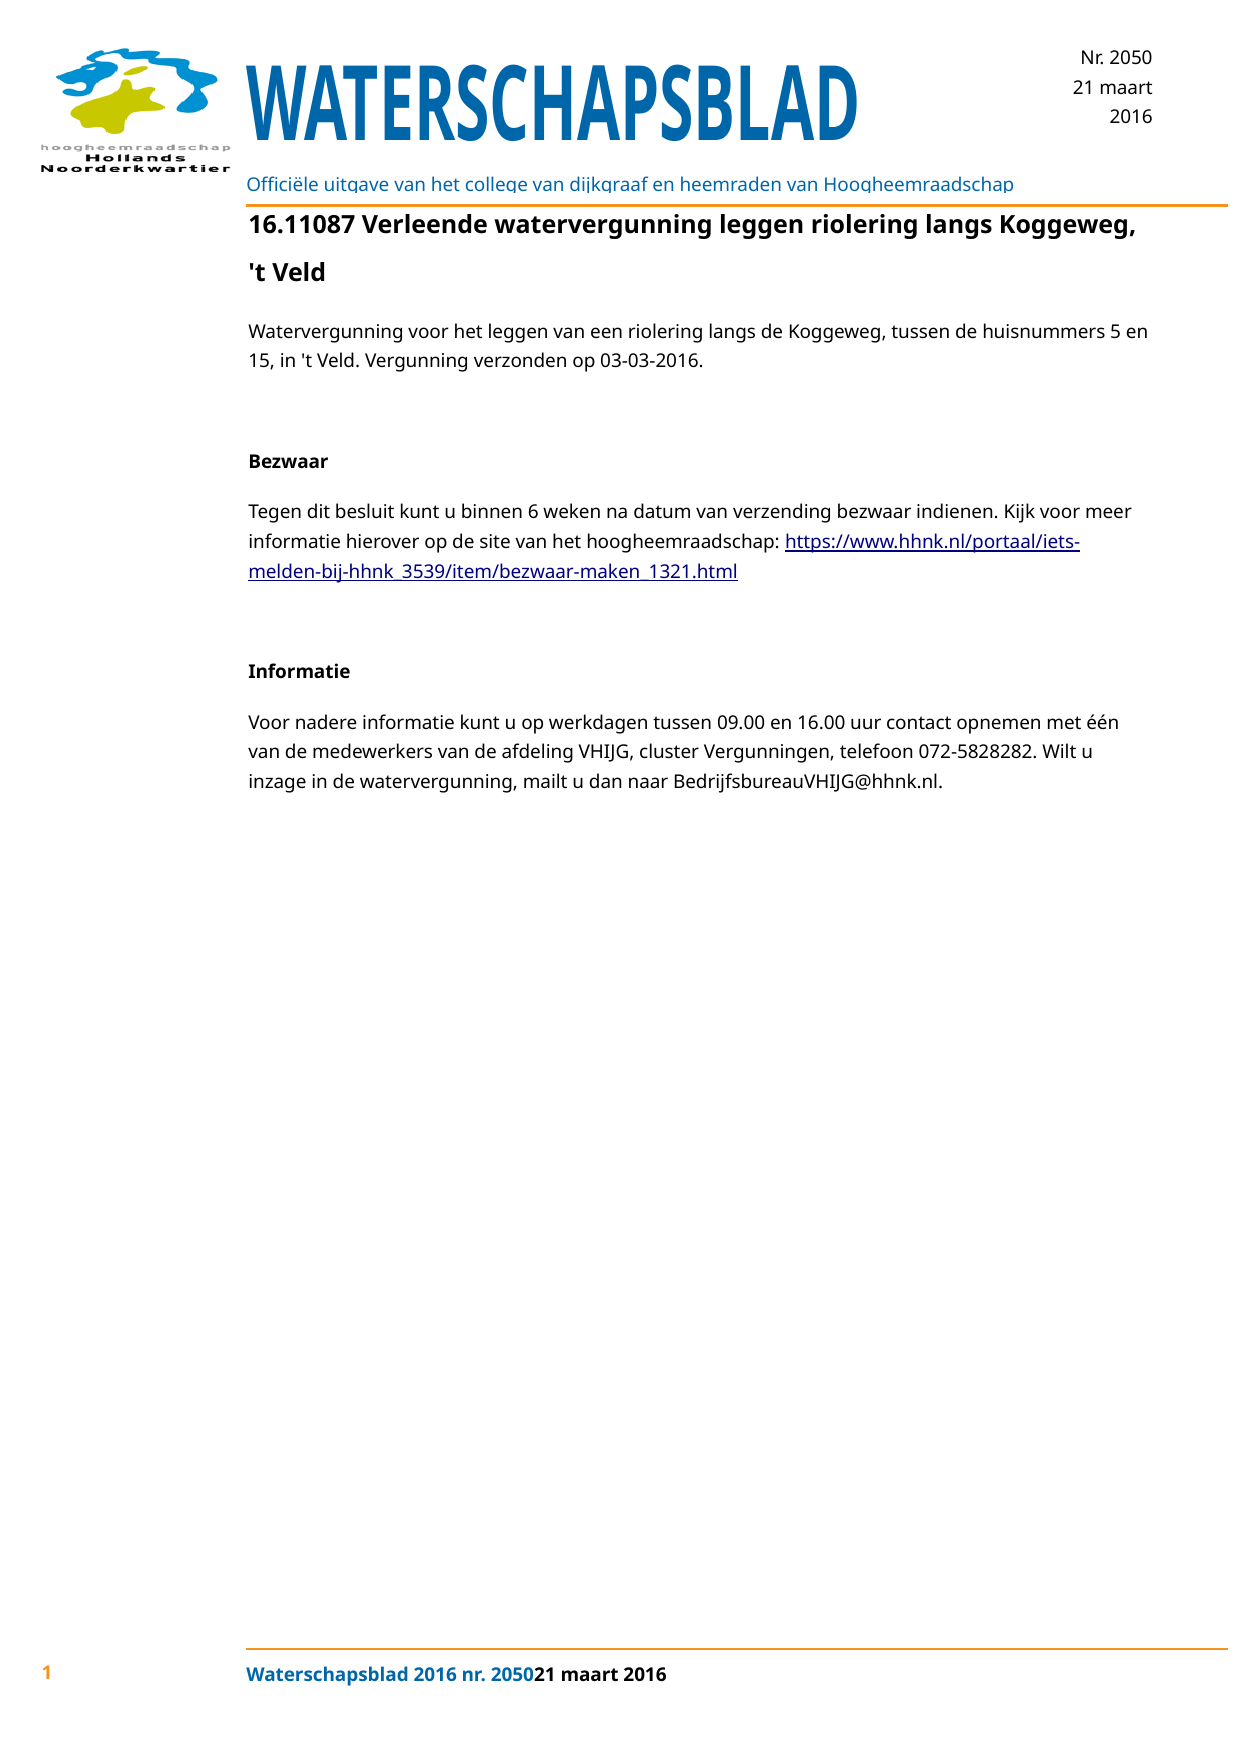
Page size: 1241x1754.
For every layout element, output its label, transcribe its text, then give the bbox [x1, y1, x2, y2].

text 16.11087 Verleende watervergunning leggen riolering langs Koggeweg, 't Veld [248, 207, 1152, 288]
picture [41, 47, 231, 172]
text Voor nadere informatie kunt u op werkdagen tussen 09.00 en 16.00 uur contact opnemen met één van de medewerkers van de afdeling VHIJG, cluster Vergunningen, telefoon 072-5828282. Wilt u inzage in de watervergunning, mailt u dan naar BedrijfsbureauVHIJG@hhnk.nl. [248, 709, 1152, 794]
text Watervergunning voor het leggen van een riolering langs de Koggeweg, tussen de huisnummers 5 en 15, in 't Veld. Vergunning verzonden op 03-03-2016. [248, 318, 1152, 373]
text Bezwaar [248, 448, 1152, 474]
text Tegen dit besluit kunt u binnen 6 weken na datum van verzending bezwaar indienen. Kijk voor meer informatie hierover op de site van het hoogheemraadschap: https://www.hhnk.nl/portaal/iets-melden-bij-hhnk_3539/item/bezwaar-maken_1321.html [248, 499, 1152, 584]
text Informatie [248, 659, 1152, 684]
